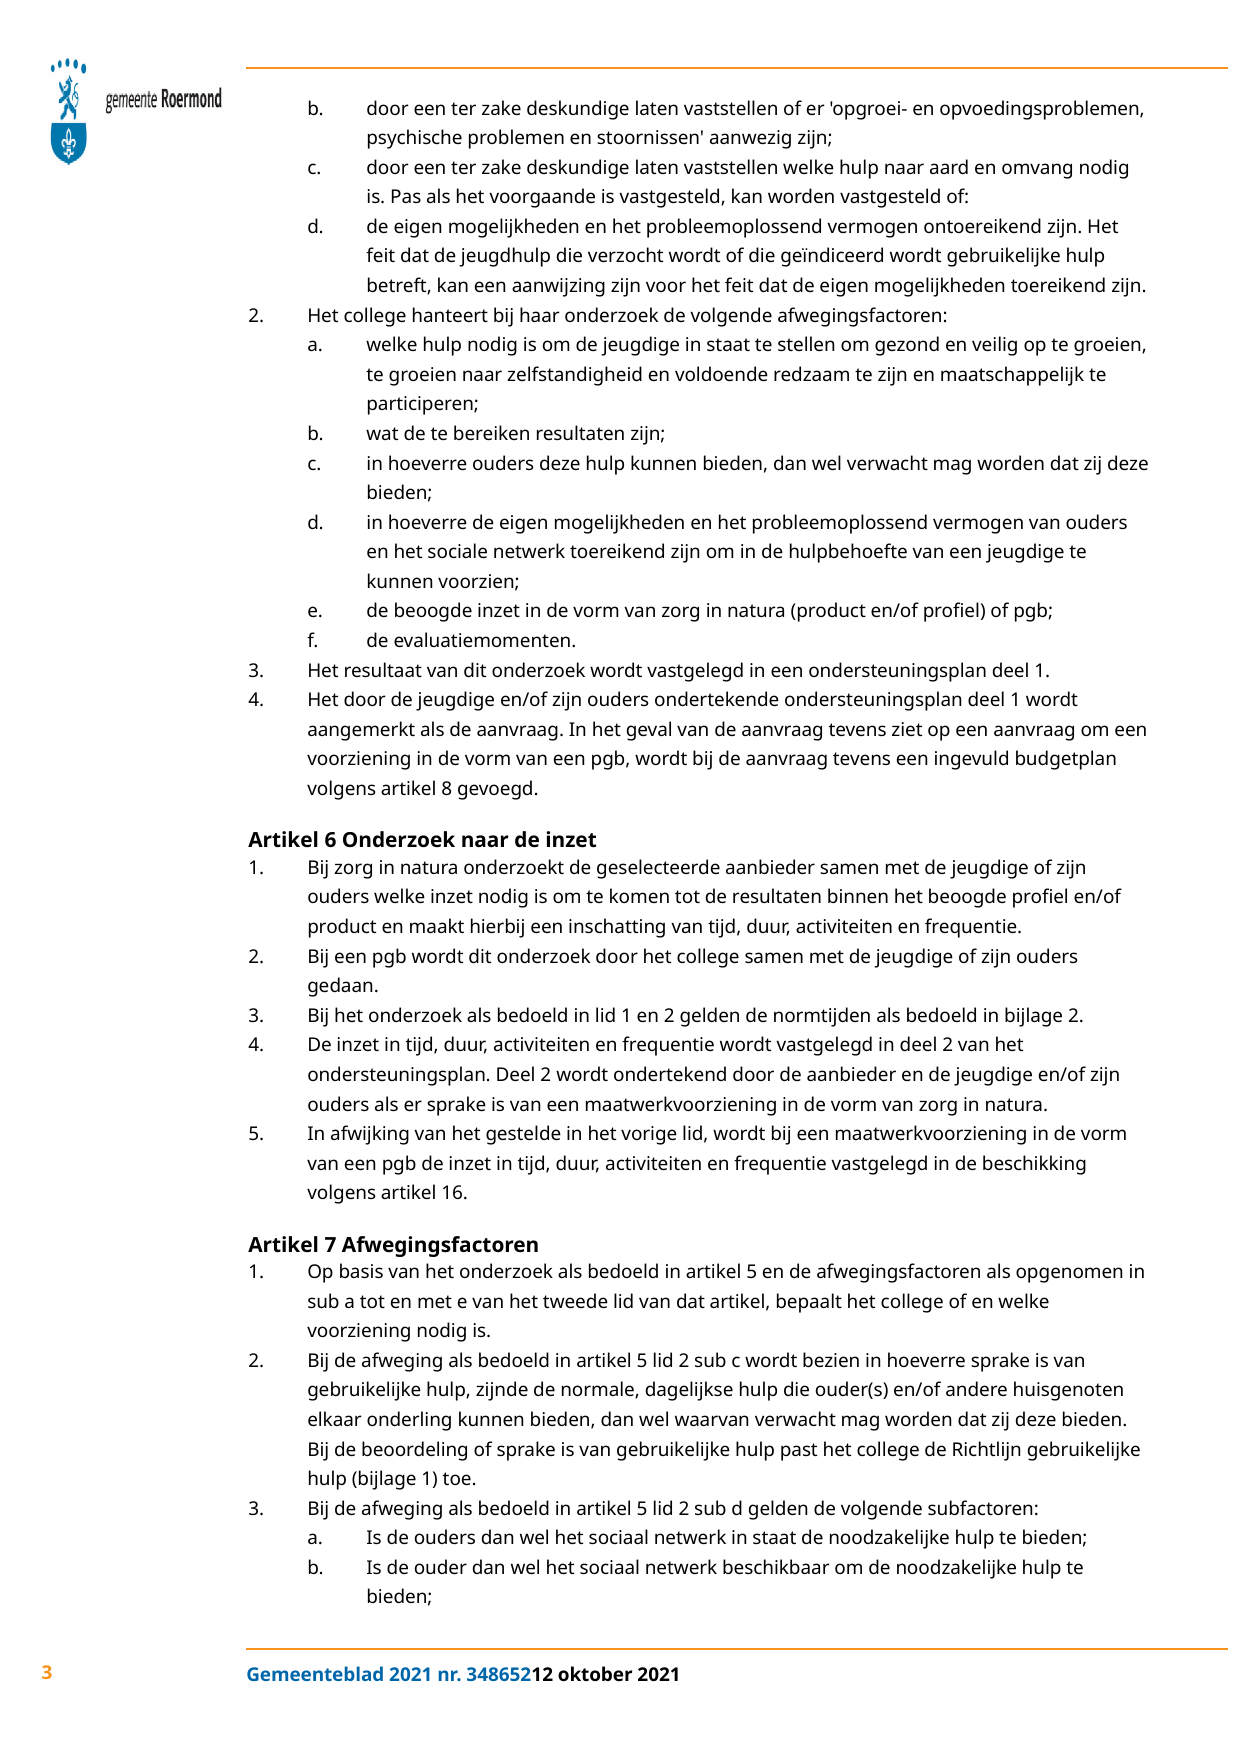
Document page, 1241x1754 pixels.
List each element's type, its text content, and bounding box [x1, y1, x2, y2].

list De inzet in tijd, duur, activiteiten en frequentie wordt vastgelegd in deel 2 van het ondersteuningsplan. Deel 2 wordt ondertekend door de aanbieder en de jeugdige en/of zijn ouders als er sprake is van een maatwerkvoorziening in de vorm van zorg in natura. [248, 1032, 1152, 1116]
list wat de te bereiken resultaten zijn; [307, 420, 1152, 446]
list Is de ouder dan wel het sociaal netwerk beschikbaar om de noodzakelijke hulp te bieden; [307, 1554, 1152, 1609]
list Het resultaat van dit onderzoek wordt vastgelegd in een ondersteuningsplan deel 1. [248, 657, 1152, 683]
list in hoeverre ouders deze hulp kunnen bieden, dan wel verwacht mag worden dat zij deze bieden; [307, 450, 1152, 505]
list Bij het onderzoek als bedoeld in lid 1 en 2 gelden de normtijden als bedoeld in bijlage 2. [248, 1002, 1152, 1028]
list in hoeverre de eigen mogelijkheden en het probleemoplossend vermogen van ouders en het sociale netwerk toereikend zijn om in de hulpbehoefte van een jeugdige te kunnen voorzien; [307, 509, 1152, 594]
list In afwijking van het gestelde in het vorige lid, wordt bij een maatwerkvoorziening in de vorm van een pgb de inzet in tijd, duur, activiteiten en frequentie vastgelegd in de beschikking volgens artikel 16. [248, 1120, 1152, 1205]
list door een ter zake deskundige laten vaststellen of er 'opgroei- en opvoedingsproblemen, psychische problemen en stoornissen' aanwezig zijn; [307, 95, 1152, 150]
list Het door de jeugdige en/of zijn ouders ondertekende ondersteuningsplan deel 1 wordt aangemerkt als de aanvraag. In het geval van de aanvraag tevens ziet op een aanvraag om een voorziening in de vorm van een pgb, wordt bij de aanvraag tevens een ingevuld budgetplan volgens artikel 8 gevoegd. [248, 686, 1152, 801]
list Is de ouders dan wel het sociaal netwerk in staat de noodzakelijke hulp te bieden; [307, 1524, 1152, 1550]
list welke hulp nodig is om de jeugdige in staat te stellen om gezond en veilig op te groeien, te groeien naar zelfstandigheid en voldoende redzaam te zijn en maatschappelijk te participeren; [307, 331, 1152, 416]
list de evaluatiemomenten. [307, 627, 1152, 653]
list Bij de afweging als bedoeld in artikel 5 lid 2 sub c wordt bezien in hoeverre sprake is van gebruikelijke hulp, zijnde de normale, dagelijkse hulp die ouder(s) en/of andere huisgenoten elkaar onderling kunnen bieden, dan wel waarvan verwacht mag worden dat zij deze bieden. Bij de beoordeling of sprake is van gebruikelijke hulp past het college de Richtlijn gebruikelijke hulp (bijlage 1) toe. [248, 1347, 1152, 1491]
list de beoogde inzet in de vorm van zorg in natura (product en/of profiel) of pgb; [307, 598, 1152, 623]
list Bij de afweging als bedoeld in artikel 5 lid 2 sub d gelden de volgende subfactoren: [248, 1495, 1152, 1521]
picture [41, 47, 231, 172]
list Bij zorg in natura onderzoekt de geselecteerde aanbieder samen met de jeugdige of zijn ouders welke inzet nodig is om te komen tot de resultaten binnen het beoogde profiel en/of product en maakt hierbij een inschatting van tijd, duur, activiteiten en frequentie. [248, 854, 1152, 939]
list Het college hanteert bij haar onderzoek de volgende afwegingsfactoren: [248, 302, 1152, 328]
list de eigen mogelijkheden en het probleemoplossend vermogen ontoereikend zijn. Het feit dat de jeugdhulp die verzocht wordt of die geïndiceerd wordt gebruikelijke hulp betreft, kan een aanwijzing zijn voor het feit dat de eigen mogelijkheden toereikend zijn. [307, 213, 1152, 298]
text Artikel 6 Onderzoek naar de inzet [248, 826, 1152, 854]
list Op basis van het onderzoek als bedoeld in artikel 5 en de afwegingsfactoren als opgenomen in sub a tot en met e van het tweede lid van dat artikel, bepaalt het college of en welke voorziening nodig is. [248, 1258, 1152, 1343]
text Artikel 7 Afwegingsfactoren [248, 1230, 1152, 1258]
list door een ter zake deskundige laten vaststellen welke hulp naar aard en omvang nodig is. Pas als het voorgaande is vastgesteld, kan worden vastgesteld of: [307, 154, 1152, 209]
list Bij een pgb wordt dit onderzoek door het college samen met de jeugdige of zijn ouders gedaan. [248, 943, 1152, 998]
